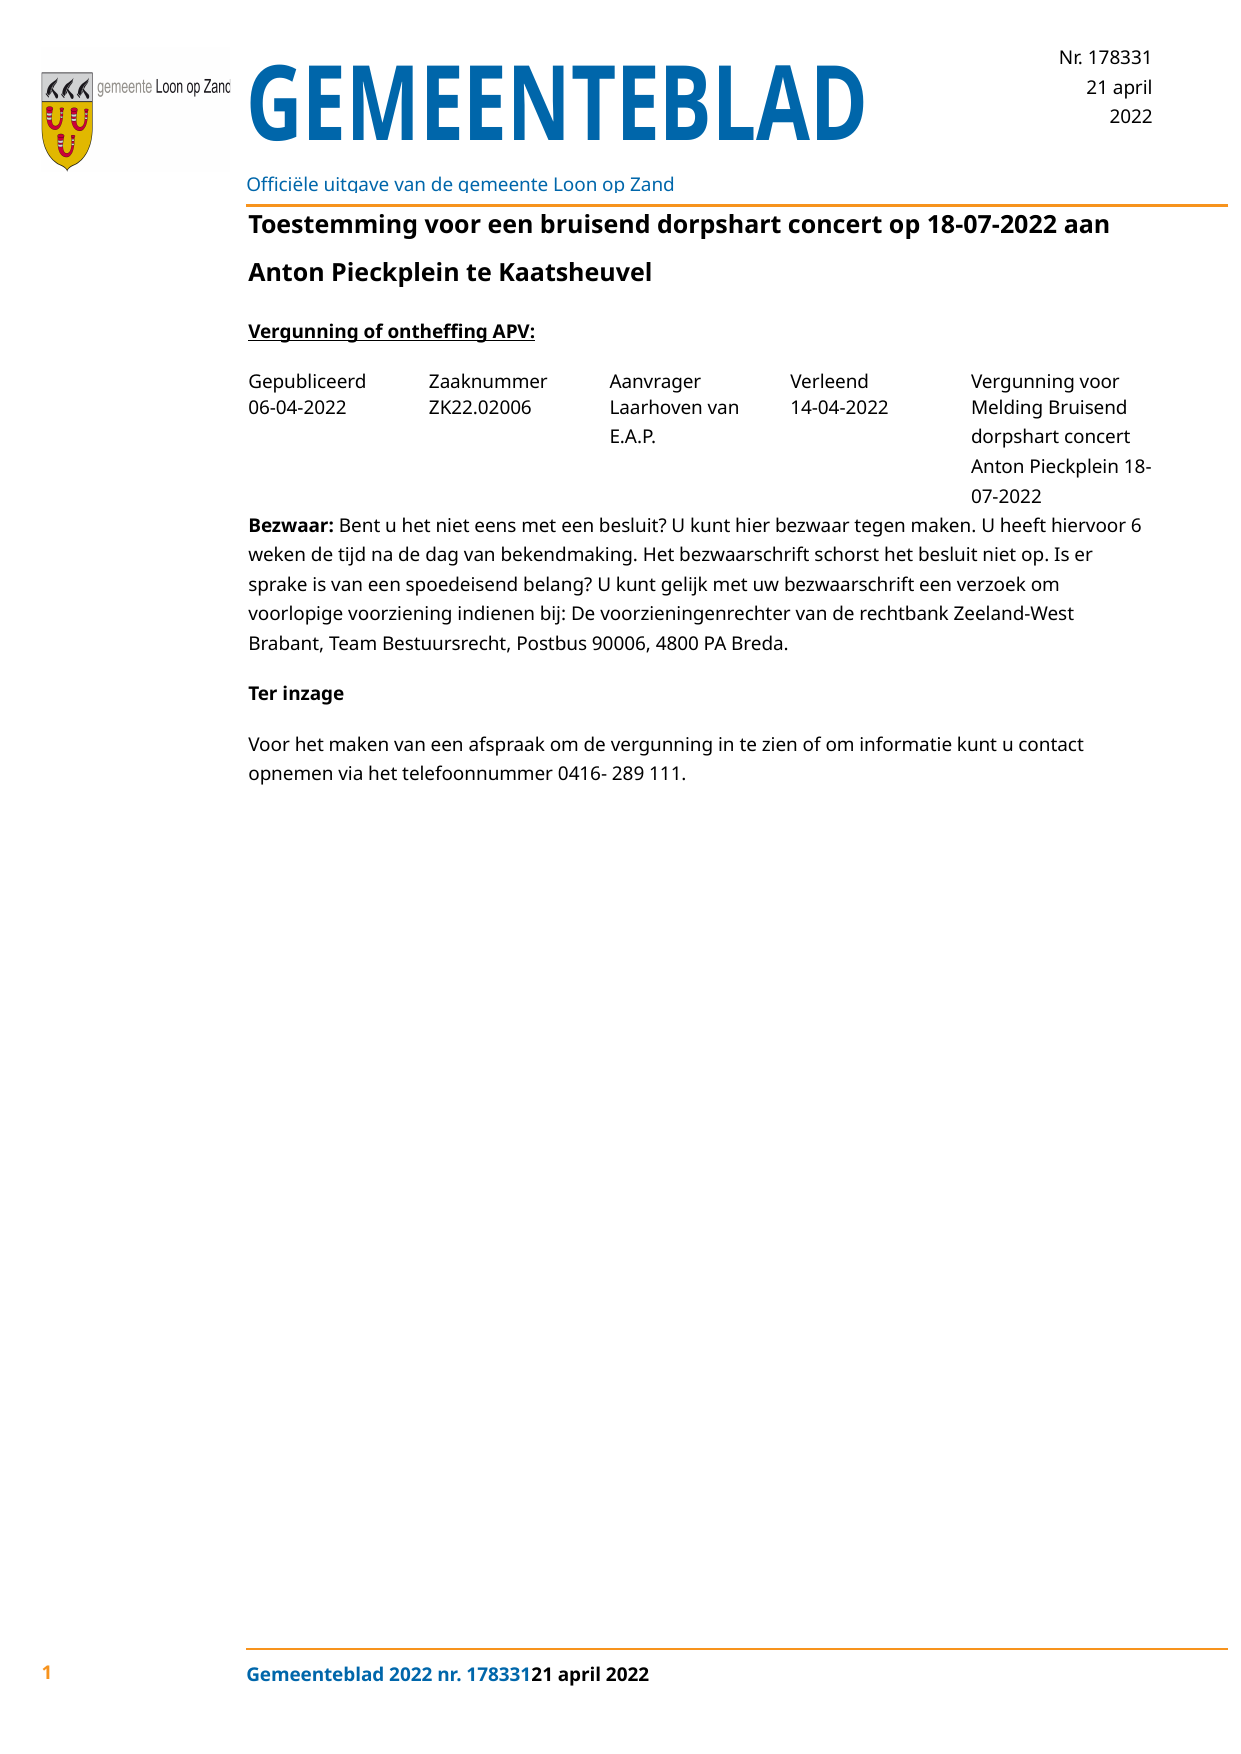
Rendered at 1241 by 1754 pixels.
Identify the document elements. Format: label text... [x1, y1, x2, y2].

text Bezwaar: Bent u het niet eens met een besluit? U kunt hier bezwaar tegen maken. U heeft hiervoor 6 weken de tijd na de dag van bekendmaking. Het bezwaarschrift schorst het besluit niet op. Is er sprake is van een spoedeisend belang? U kunt gelijk met uw bezwaarschrift een verzoek om voorlopige voorziening indienen bij: De voorzieningenrechter van de rechtbank Zeeland-West Brabant, Team Bestuursrecht, Postbus 90006, 4800 PA Breda. [248, 512, 1152, 656]
table_cell Laarhoven van E.A.P. [609, 394, 790, 509]
text Ter inzage [248, 681, 1152, 706]
text Voor het maken van een afspraak om de vergunning in te zien of om informatie kunt u contact opnemen via het telefoonnummer 0416- 289 111. [248, 731, 1152, 786]
table_header Verleend [790, 369, 971, 394]
table_cell 14-04-2022 [790, 394, 971, 509]
table_header Gepubliceerd [248, 369, 429, 394]
text Toestemming voor een bruisend dorpshart concert op 18-07-2022 aan Anton Pieckplein te Kaatsheuvel [248, 207, 1152, 288]
table_header Vergunning voor [971, 369, 1152, 394]
table_header Aanvrager [609, 369, 790, 394]
table_header Zaaknummer [429, 369, 609, 394]
table_cell ZK22.02006 [429, 394, 609, 509]
picture [41, 47, 231, 172]
table_cell Melding Bruisend dorpshart concert Anton Pieckplein 18-07-2022 [971, 394, 1152, 509]
table_cell 06-04-2022 [248, 394, 429, 509]
text Vergunning of ontheffing APV: [248, 318, 1152, 344]
